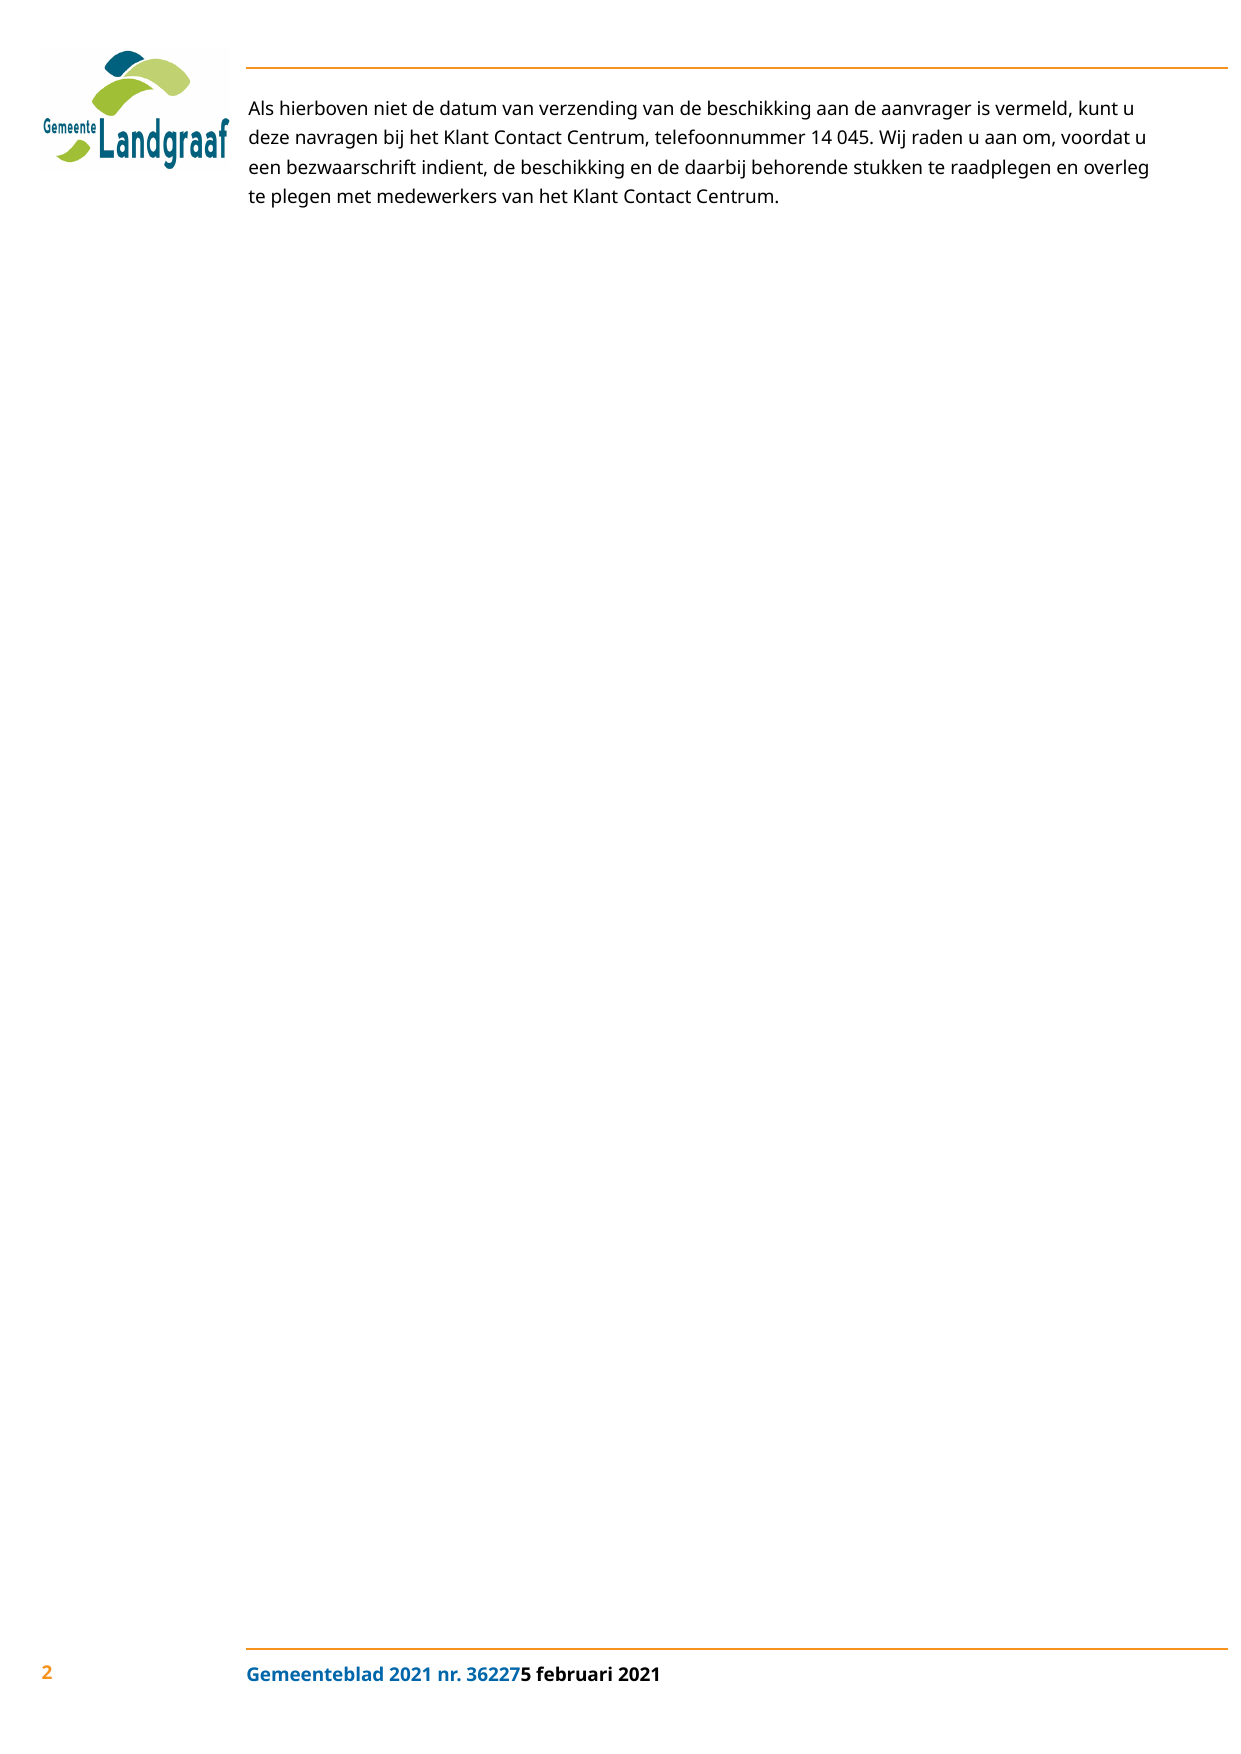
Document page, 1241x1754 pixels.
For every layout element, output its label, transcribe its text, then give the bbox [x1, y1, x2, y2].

picture [41, 47, 231, 172]
text Als hierboven niet de datum van verzending van de beschikking aan de aanvrager is vermeld, kunt u deze navragen bij het Klant Contact Centrum, telefoonnummer 14 045. Wij raden u aan om, voordat u een bezwaarschrift indient, de beschikking en de daarbij behorende stukken te raadplegen en overleg te plegen met medewerkers van het Klant Contact Centrum. [248, 95, 1152, 209]
